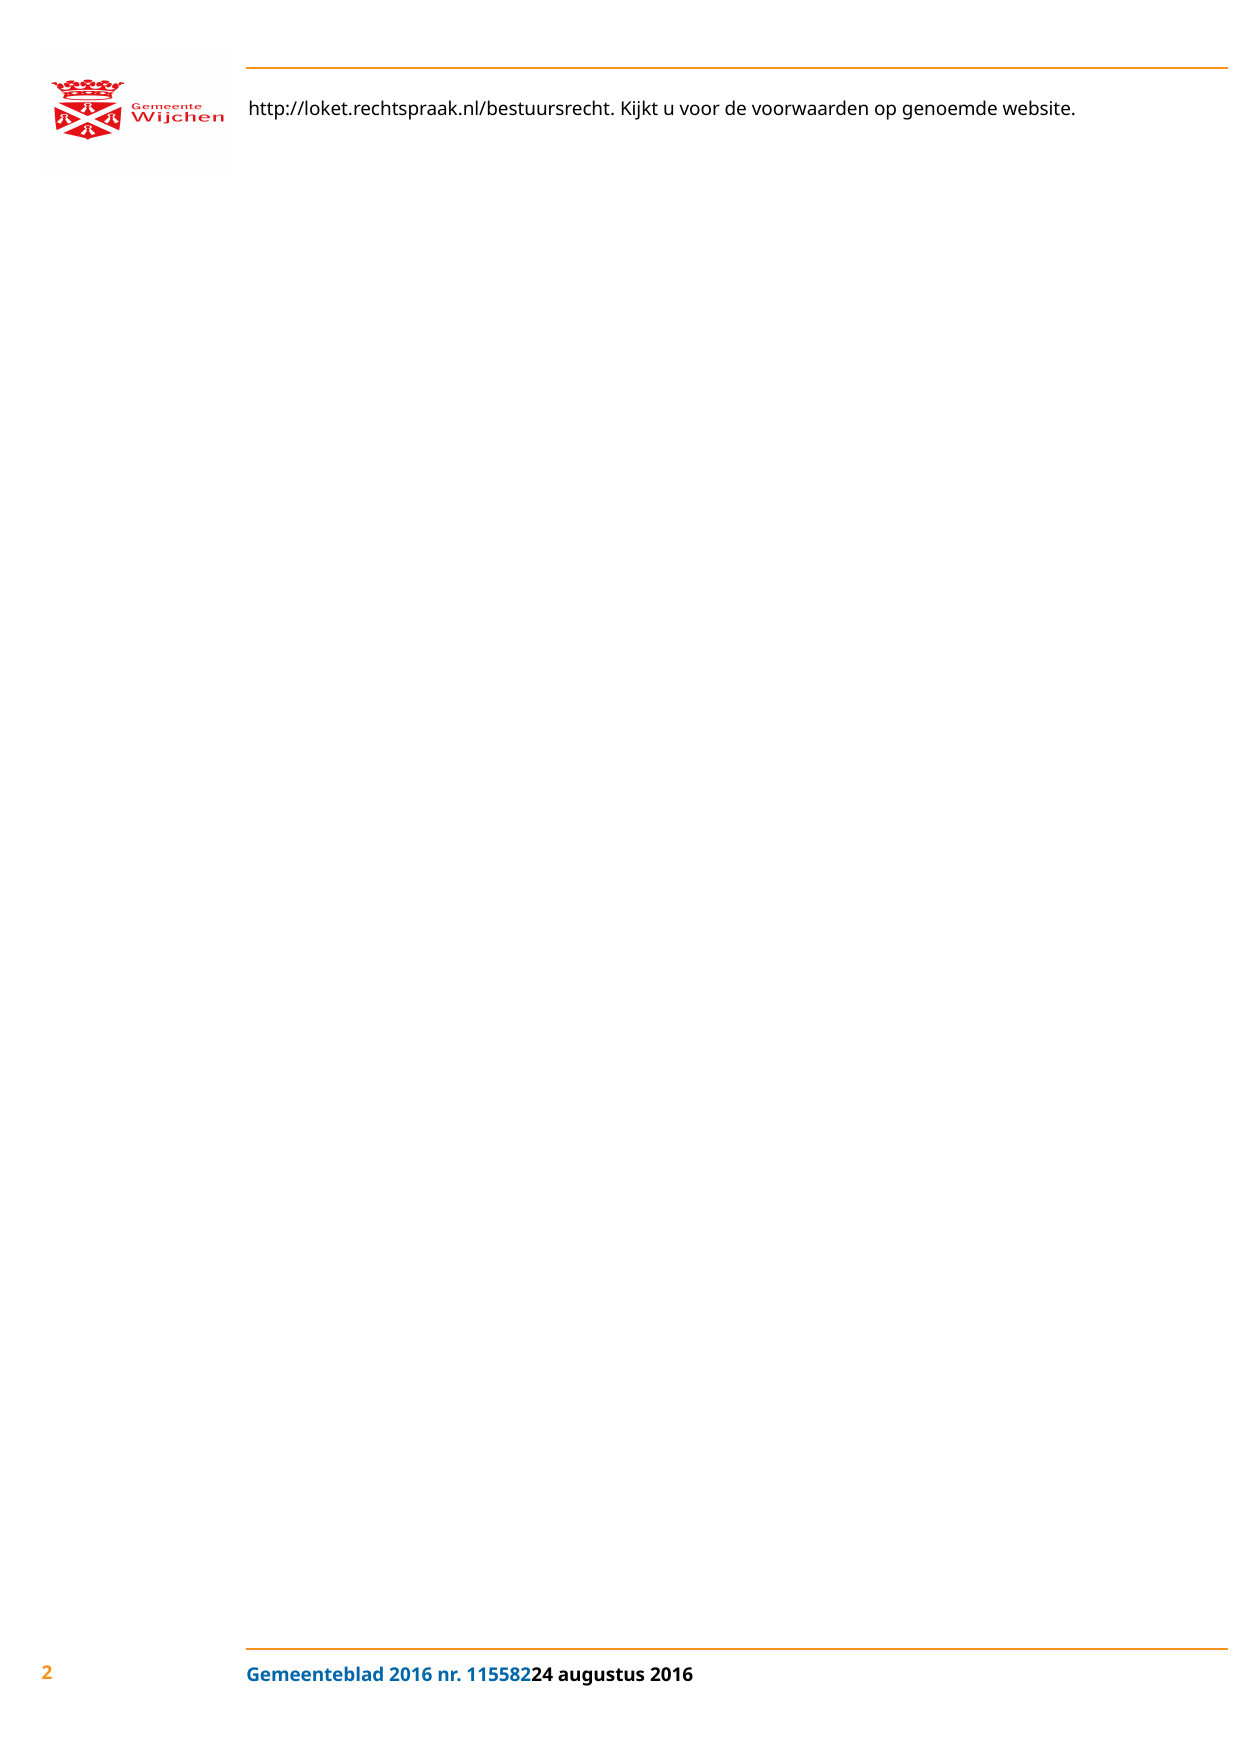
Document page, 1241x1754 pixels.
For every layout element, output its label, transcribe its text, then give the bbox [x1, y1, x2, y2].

picture [41, 47, 231, 172]
text http://loket.rechtspraak.nl/bestuursrecht. Kijkt u voor de voorwaarden op genoemde website. [248, 95, 1152, 121]
